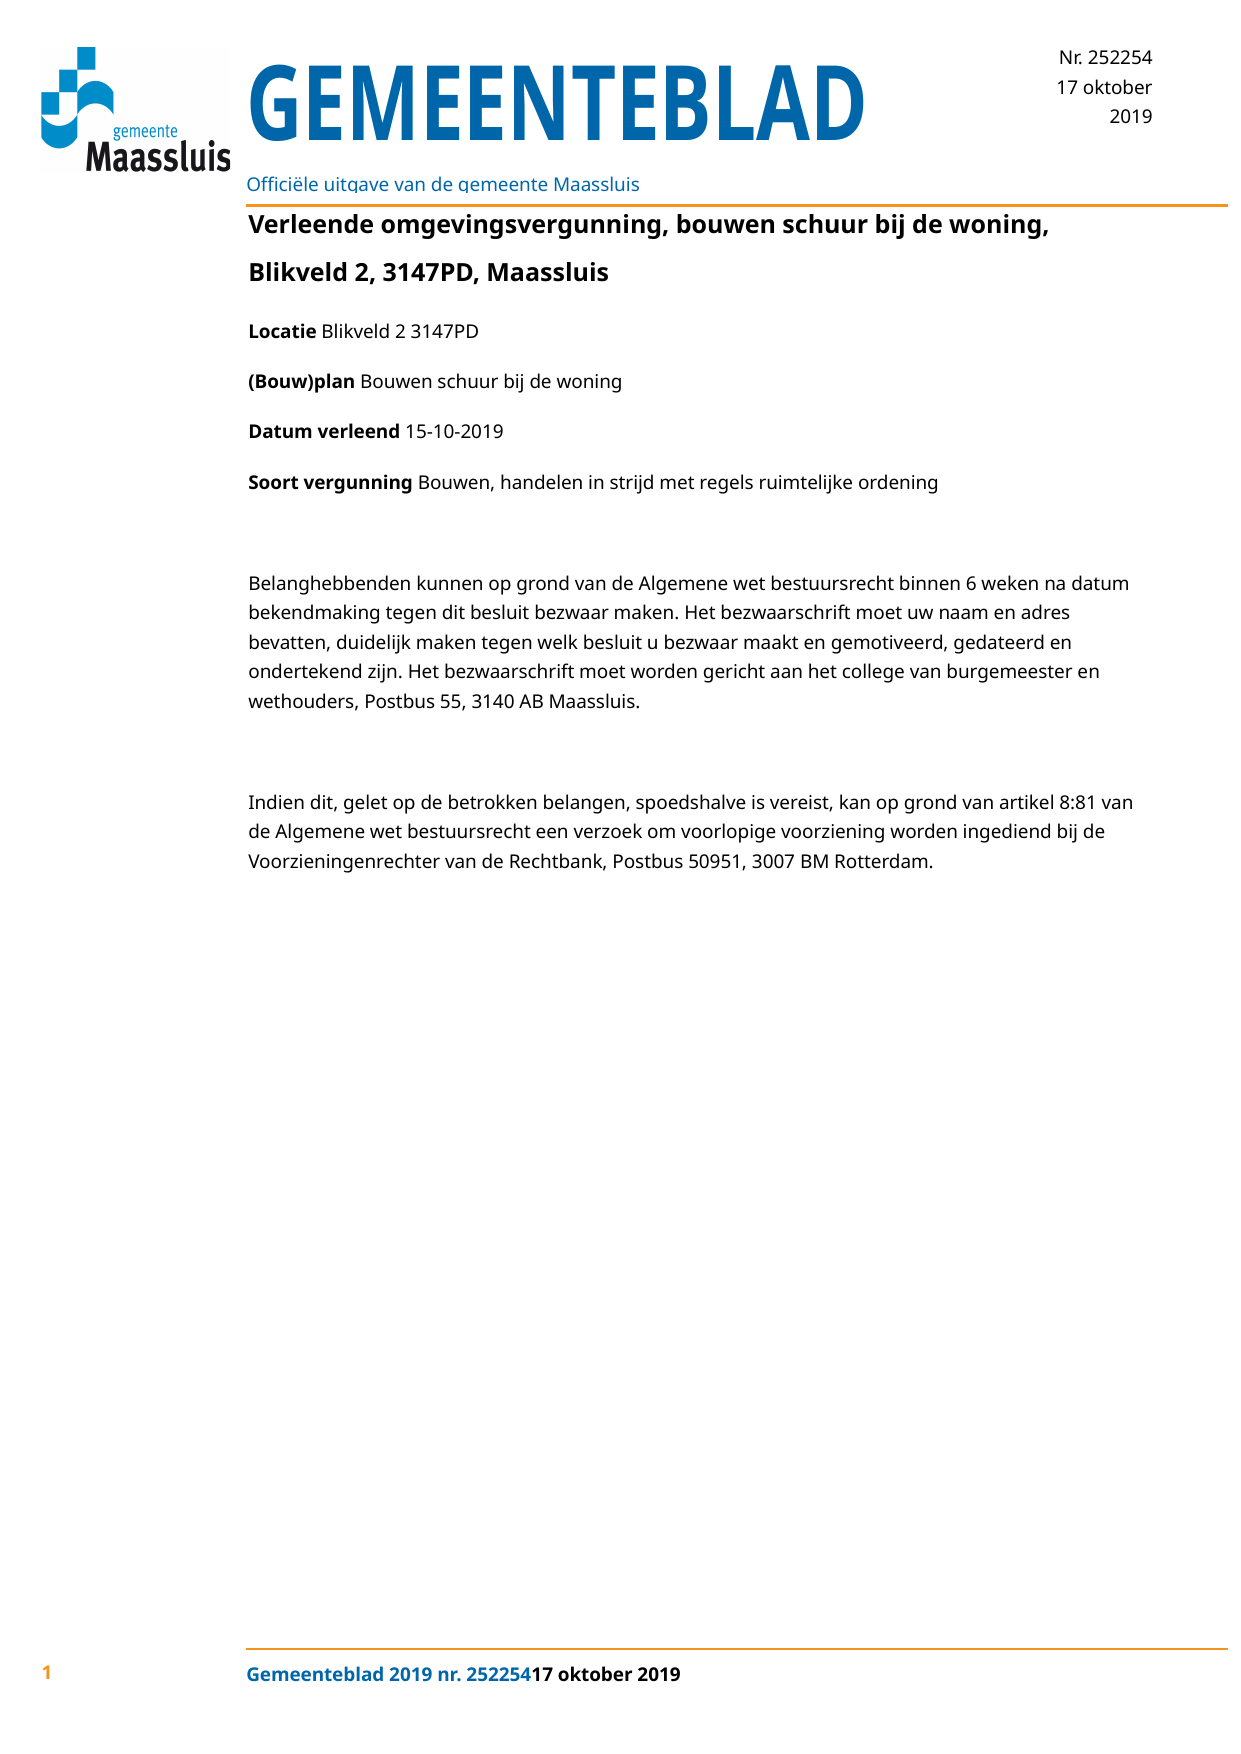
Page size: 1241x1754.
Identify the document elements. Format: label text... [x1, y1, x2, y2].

text (Bouw)plan Bouwen schuur bij de woning [248, 368, 1152, 394]
text Soort vergunning Bouwen, handelen in strijd met regels ruimtelijke ordening [248, 469, 1152, 495]
text Belanghebbenden kunnen op grond van de Algemene wet bestuursrecht binnen 6 weken na datum bekendmaking tegen dit besluit bezwaar maken. Het bezwaarschrift moet uw naam en adres bevatten, duidelijk maken tegen welk besluit u bezwaar maakt en gemotiveerd, gedateerd en ondertekend zijn. Het bezwaarschrift moet worden gericht aan het college van burgemeester en wethouders, Postbus 55, 3140 AB Maassluis. [248, 570, 1152, 714]
picture [41, 47, 77, 92]
text Verleende omgevingsvergunning, bouwen schuur bij de woning, Blikveld 2, 3147PD, Maassluis [248, 207, 1152, 288]
text Datum verleend 15-10-2019 [248, 419, 1152, 444]
picture [41, 47, 231, 172]
text Locatie Blikveld 2 3147PD [248, 318, 1152, 344]
text Indien dit, gelet op de betrokken belangen, spoedshalve is vereist, kan op grond van artikel 8:81 van de Algemene wet bestuursrecht een verzoek om voorlopige voorziening worden ingediend bij de Voorzieningenrechter van de Rechtbank, Postbus 50951, 3007 BM Rotterdam. [248, 789, 1152, 874]
